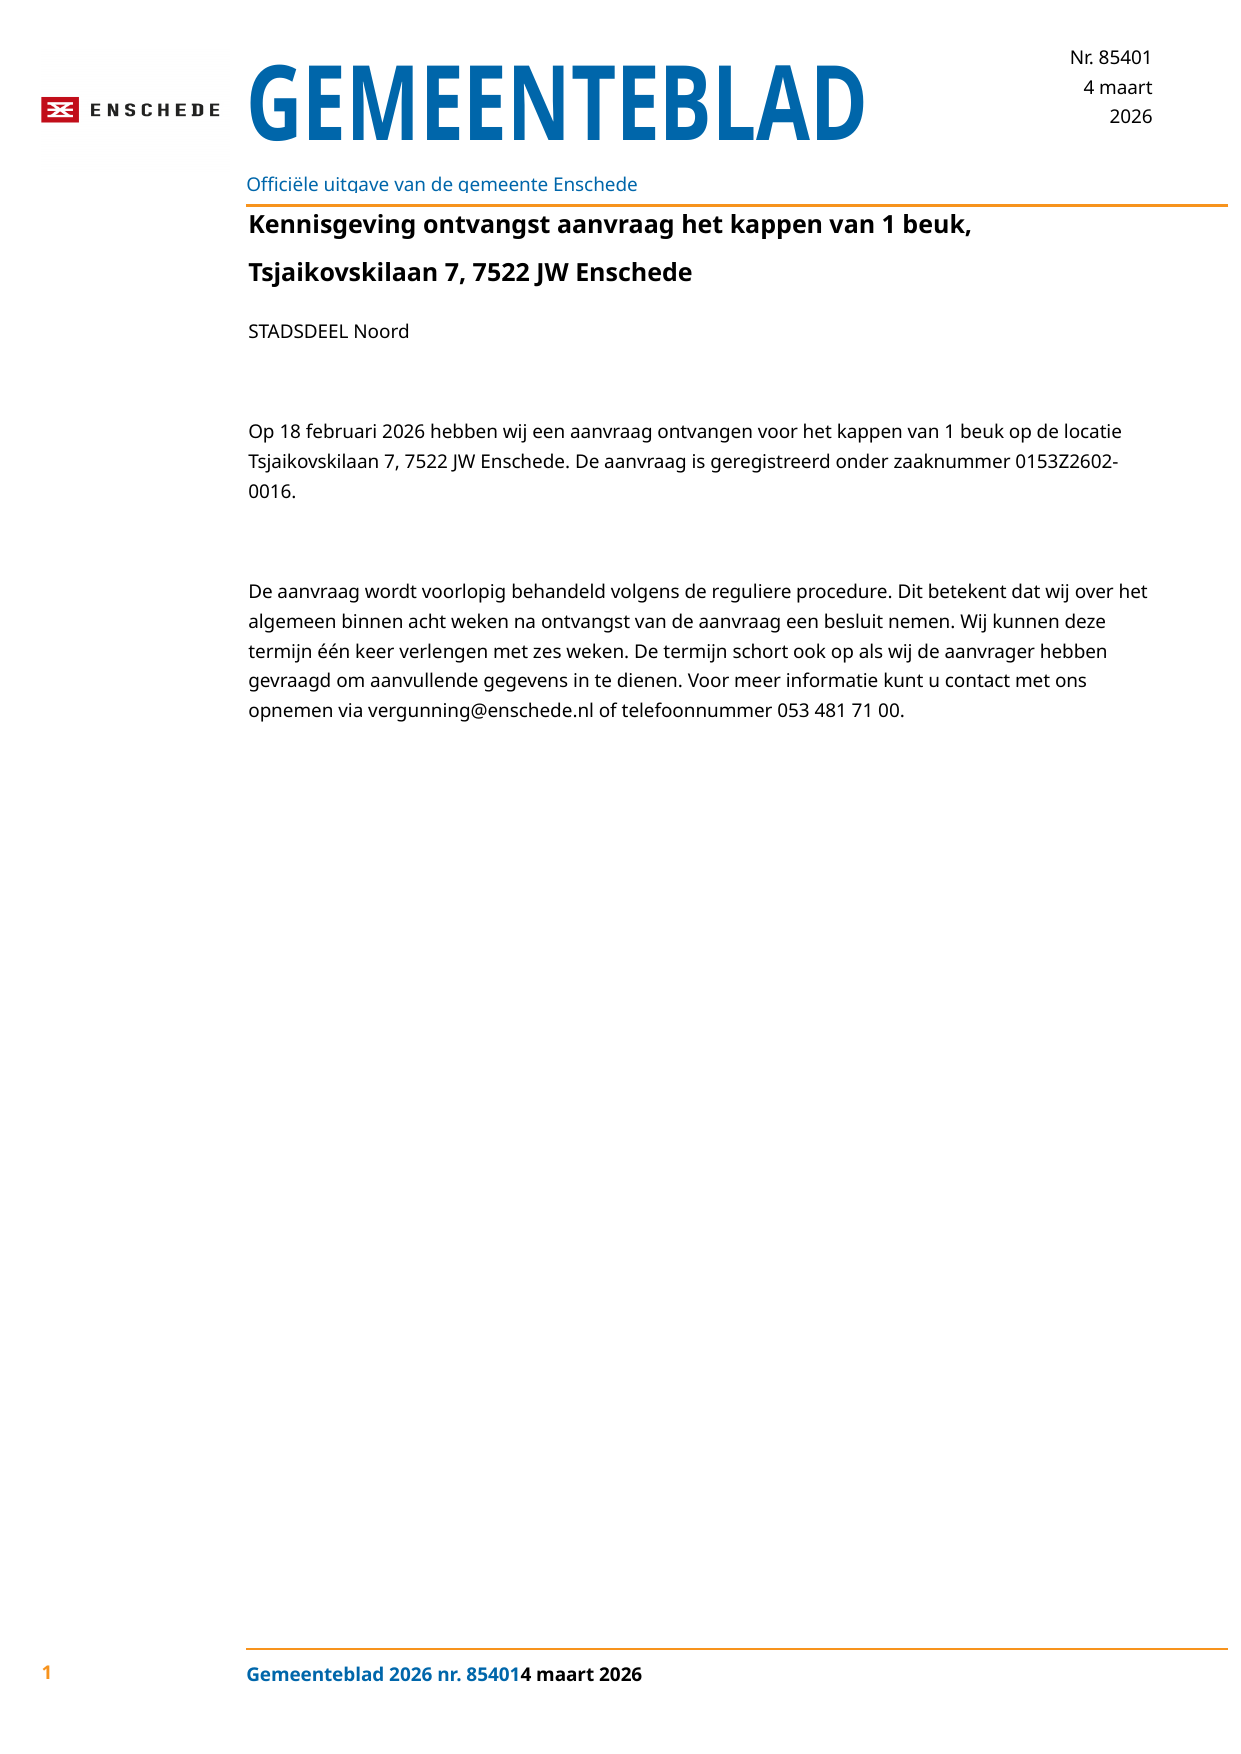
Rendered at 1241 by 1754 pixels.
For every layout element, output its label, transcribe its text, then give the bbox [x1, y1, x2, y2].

text Op 18 februari 2026 hebben wij een aanvraag ontvangen voor het kappen van 1 beuk op de locatie Tsjaikovskilaan 7, 7522 JW Enschede. De aanvraag is geregistreerd onder zaaknummer 0153Z2602-0016. [248, 419, 1152, 504]
text STADSDEEL Noord [248, 318, 1152, 344]
text De aanvraag wordt voorlopig behandeld volgens de reguliere procedure. Dit betekent dat wij over het algemeen binnen acht weken na ontvangst van de aanvraag een besluit nemen. Wij kunnen deze termijn één keer verlengen met zes weken. De termijn schort ook op als wij de aanvrager hebben gevraagd om aanvullende gegevens in te dienen. Voor meer informatie kunt u contact met ons opnemen via vergunning@enschede.nl of telefoonnummer 053 481 71 00. [248, 579, 1152, 723]
picture [41, 47, 231, 172]
text Kennisgeving ontvangst aanvraag het kappen van 1 beuk, Tsjaikovskilaan 7, 7522 JW Enschede [248, 207, 1152, 288]
